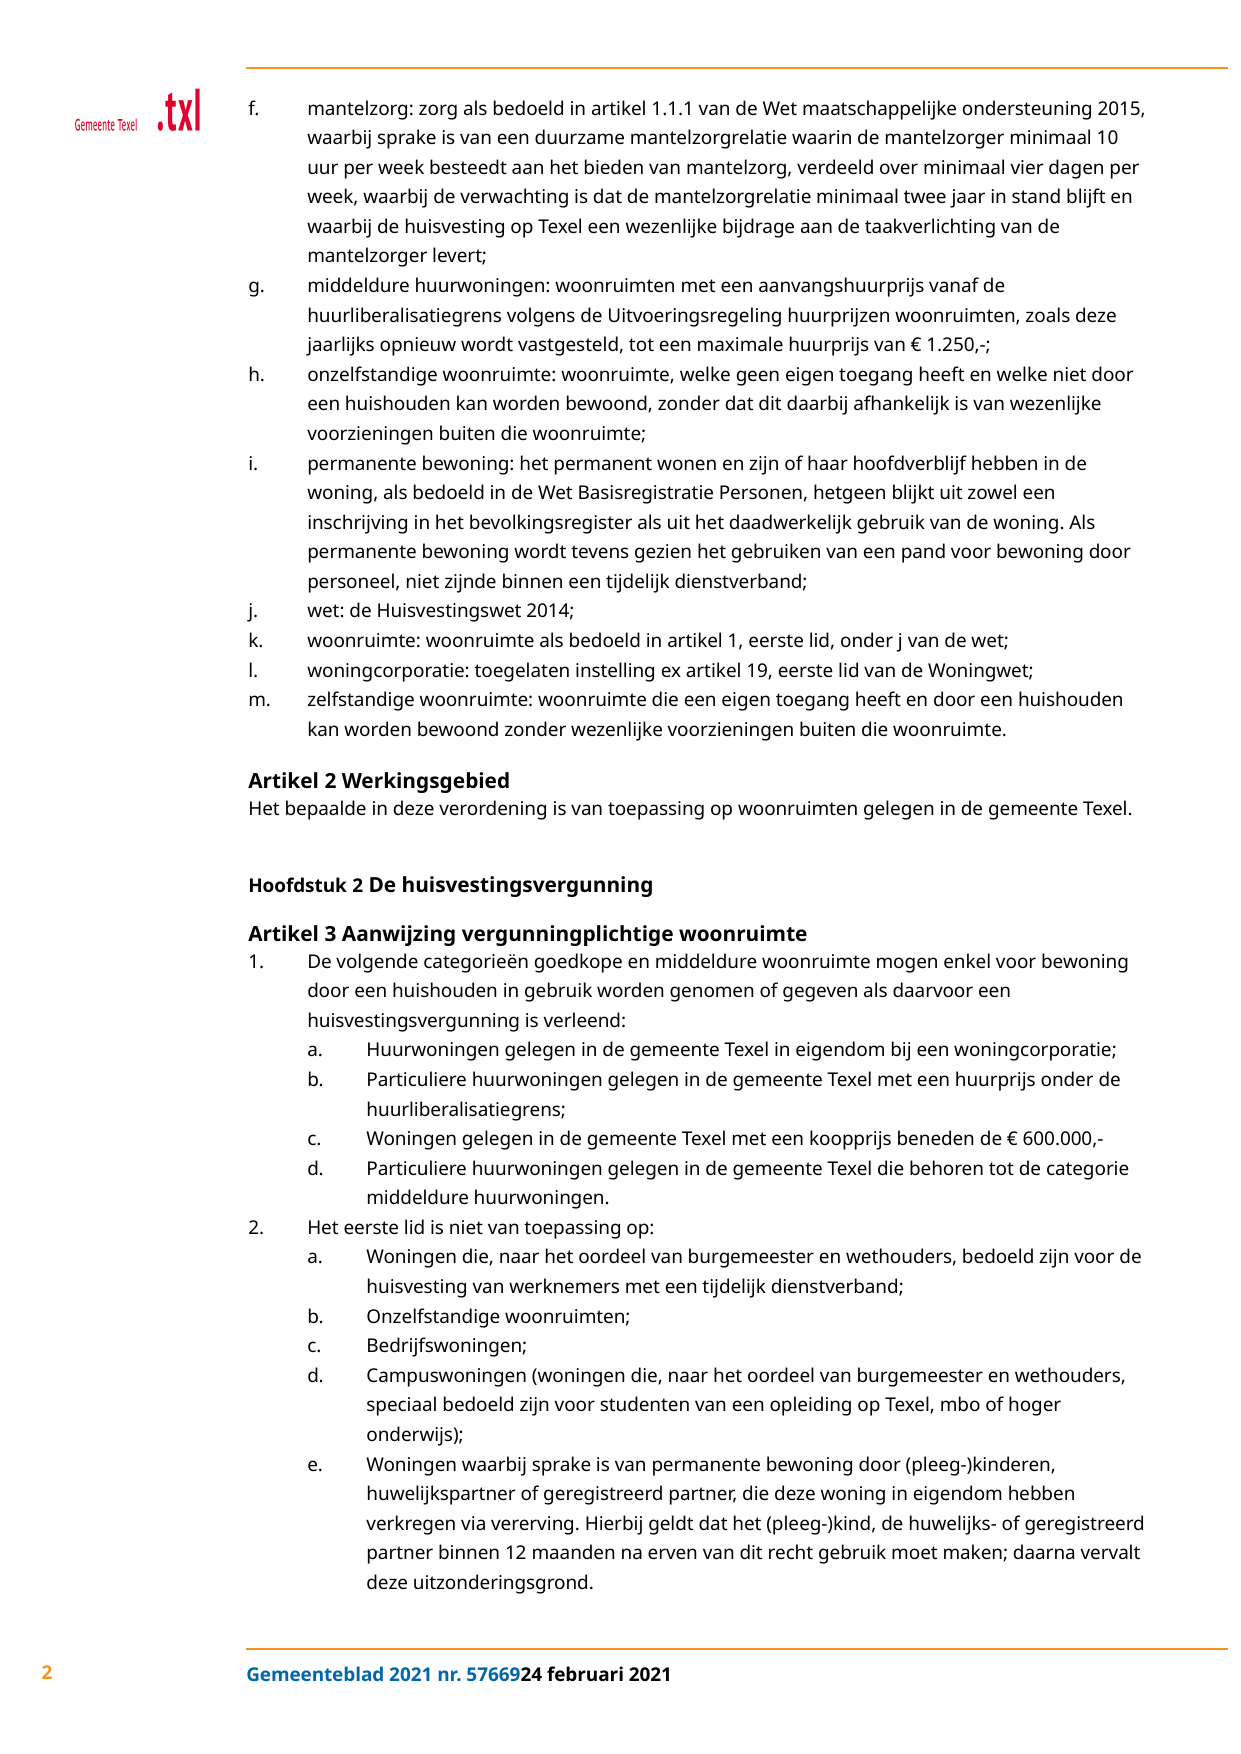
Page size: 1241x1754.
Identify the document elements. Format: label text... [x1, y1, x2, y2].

list Onzelfstandige woonruimten; [307, 1303, 1152, 1328]
list zelfstandige woonruimte: woonruimte die een eigen toegang heeft en door een huishouden kan worden bewoond zonder wezenlijke voorzieningen buiten die woonruimte. [248, 686, 1152, 742]
list Woningen gelegen in de gemeente Texel met een koopprijs beneden de € 600.000,- [307, 1125, 1152, 1151]
list Het eerste lid is niet van toepassing op: [248, 1214, 1152, 1240]
list De volgende categorieën goedkope en middeldure woonruimte mogen enkel voor bewoning door een huishouden in gebruik worden genomen of gegeven als daarvoor een huisvestingsvergunning is verleend: [248, 948, 1152, 1033]
list permanente bewoning: het permanent wonen en zijn of haar hoofdverblijf hebben in de woning, als bedoeld in de Wet Basisregistratie Personen, hetgeen blijkt uit zowel een inschrijving in het bevolkingsregister als uit het daadwerkelijk gebruik van de woning. Als permanente bewoning wordt tevens gezien het gebruiken van een pand voor bewoning door personeel, niet zijnde binnen een tijdelijk dienstverband; [248, 450, 1152, 594]
list Campuswoningen (woningen die, naar het oordeel van burgemeester en wethouders, speciaal bedoeld zijn voor studenten van een opleiding op Texel, mbo of hoger onderwijs); [307, 1362, 1152, 1447]
list woningcorporatie: toegelaten instelling ex artikel 19, eerste lid van de Woningwet; [248, 657, 1152, 683]
list Particuliere huurwoningen gelegen in de gemeente Texel met een huurprijs onder de huurliberalisatiegrens; [307, 1066, 1152, 1121]
text Hoofdstuk 2 De huisvestingsvergunning [248, 870, 1152, 898]
text Artikel 3 Aanwijzing vergunningplichtige woonruimte [248, 919, 1152, 948]
picture [41, 47, 231, 172]
list woonruimte: woonruimte als bedoeld in artikel 1, eerste lid, onder j van de wet; [248, 627, 1152, 653]
list middeldure huurwoningen: woonruimten met een aanvangshuurprijs vanaf de huurliberalisatiegrens volgens de Uitvoeringsregeling huurprijzen woonruimten, zoals deze jaarlijks opnieuw wordt vastgesteld, tot een maximale huurprijs van € 1.250,-; [248, 272, 1152, 357]
list Particuliere huurwoningen gelegen in de gemeente Texel die behoren tot de categorie middeldure huurwoningen. [307, 1155, 1152, 1210]
list mantelzorg: zorg als bedoeld in artikel 1.1.1 van de Wet maatschappelijke ondersteuning 2015, waarbij sprake is van een duurzame mantelzorgrelatie waarin de mantelzorger minimaal 10 uur per week besteedt aan het bieden van mantelzorg, verdeeld over minimaal vier dagen per week, waarbij de verwachting is dat de mantelzorgrelatie minimaal twee jaar in stand blijft en waarbij de huisvesting op Texel een wezenlijke bijdrage aan de taakverlichting van de mantelzorger levert; [248, 95, 1152, 268]
list wet: de Huisvestingswet 2014; [248, 598, 1152, 623]
text Artikel 2 Werkingsgebied [248, 766, 1152, 795]
list Woningen waarbij sprake is van permanente bewoning door (pleeg-)kinderen, huwelijkspartner of geregistreerd partner, die deze woning in eigendom hebben verkregen via vererving. Hierbij geldt dat het (pleeg-)kind, de huwelijks- of geregistreerd partner binnen 12 maanden na erven van dit recht gebruik moet maken; daarna vervalt deze uitzonderingsgrond. [307, 1451, 1152, 1595]
list onzelfstandige woonruimte: woonruimte, welke geen eigen toegang heeft en welke niet door een huishouden kan worden bewoond, zonder dat dit daarbij afhankelijk is van wezenlijke voorzieningen buiten die woonruimte; [248, 361, 1152, 446]
text Het bepaalde in deze verordening is van toepassing op woonruimten gelegen in de gemeente Texel. [248, 795, 1152, 821]
list Huurwoningen gelegen in de gemeente Texel in eigendom bij een woningcorporatie; [307, 1037, 1152, 1062]
list Bedrijfswoningen; [307, 1332, 1152, 1358]
list Woningen die, naar het oordeel van burgemeester en wethouders, bedoeld zijn voor de huisvesting van werknemers met een tijdelijk dienstverband; [307, 1244, 1152, 1299]
